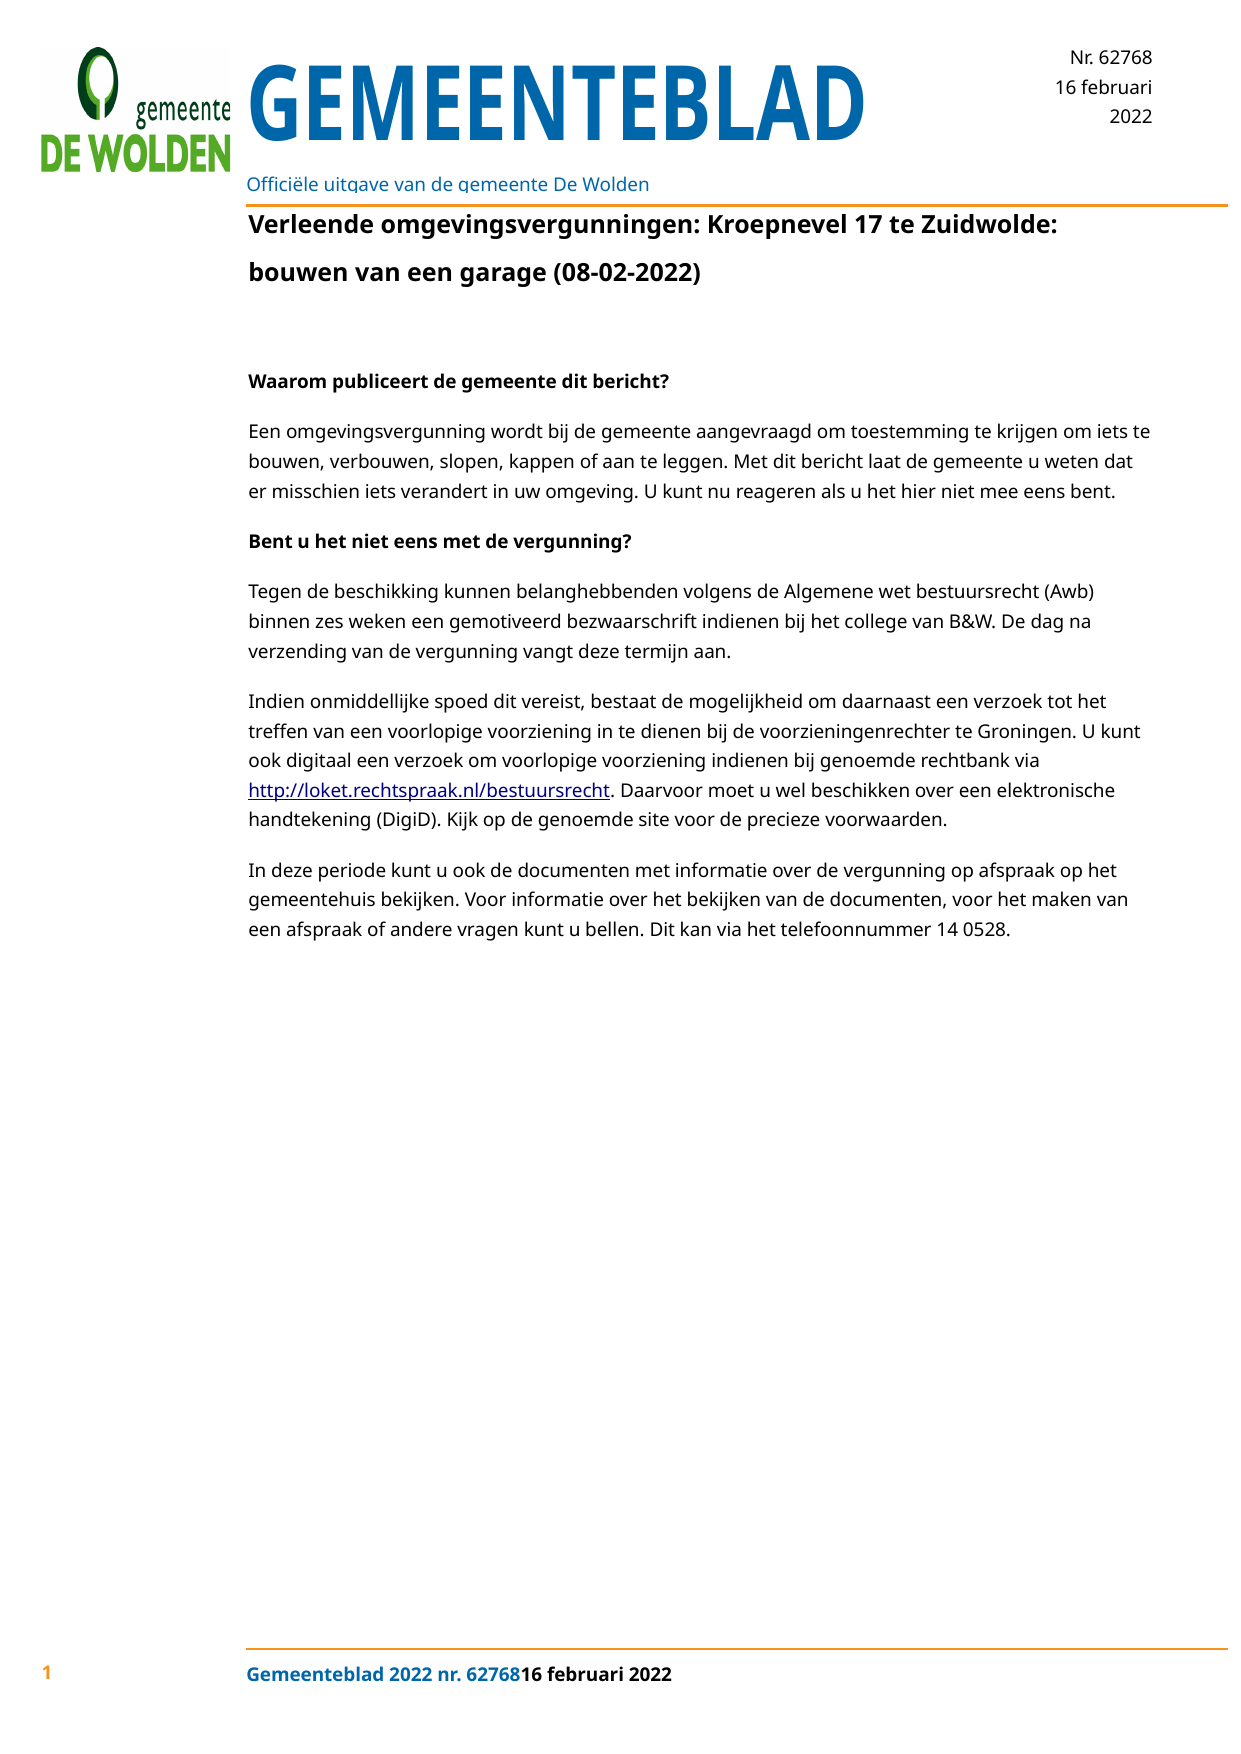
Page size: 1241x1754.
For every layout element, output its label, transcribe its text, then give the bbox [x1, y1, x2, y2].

text Tegen de beschikking kunnen belanghebbenden volgens de Algemene wet bestuursrecht (Awb) binnen zes weken een gemotiveerd bezwaarschrift indienen bij het college van B&W. De dag na verzending van de vergunning vangt deze termijn aan. [248, 579, 1152, 664]
picture [41, 47, 231, 172]
text Indien onmiddellijke spoed dit vereist, bestaat de mogelijkheid om daarnaast een verzoek tot het treffen van een voorlopige voorziening in te dienen bij de voorzieningenrechter te Groningen. U kunt ook digitaal een verzoek om voorlopige voorziening indienen bij genoemde rechtbank via http://loket.rechtspraak.nl/bestuursrecht. Daarvoor moet u wel beschikken over een elektronische handtekening (DigiD). Kijk op de genoemde site voor de precieze voorwaarden. [248, 688, 1152, 832]
text In deze periode kunt u ook de documenten met informatie over de vergunning op afspraak op het gemeentehuis bekijken. Voor informatie over het bekijken van de documenten, voor het maken van een afspraak of andere vragen kunt u bellen. Dit kan via het telefoonnummer 14 0528. [248, 857, 1152, 942]
text Een omgevingsvergunning wordt bij de gemeente aangevraagd om toestemming te krijgen om iets te bouwen, verbouwen, slopen, kappen of aan te leggen. Met dit bericht laat de gemeente u weten dat er misschien iets verandert in uw omgeving. U kunt nu reageren als u het hier niet mee eens bent. [248, 419, 1152, 504]
text Verleende omgevingsvergunningen: Kroepnevel 17 te Zuidwolde: bouwen van een garage (08-02-2022) [248, 207, 1152, 288]
text Waarom publiceert de gemeente dit bericht? [248, 368, 1152, 394]
text Bent u het niet eens met de vergunning? [248, 528, 1152, 554]
